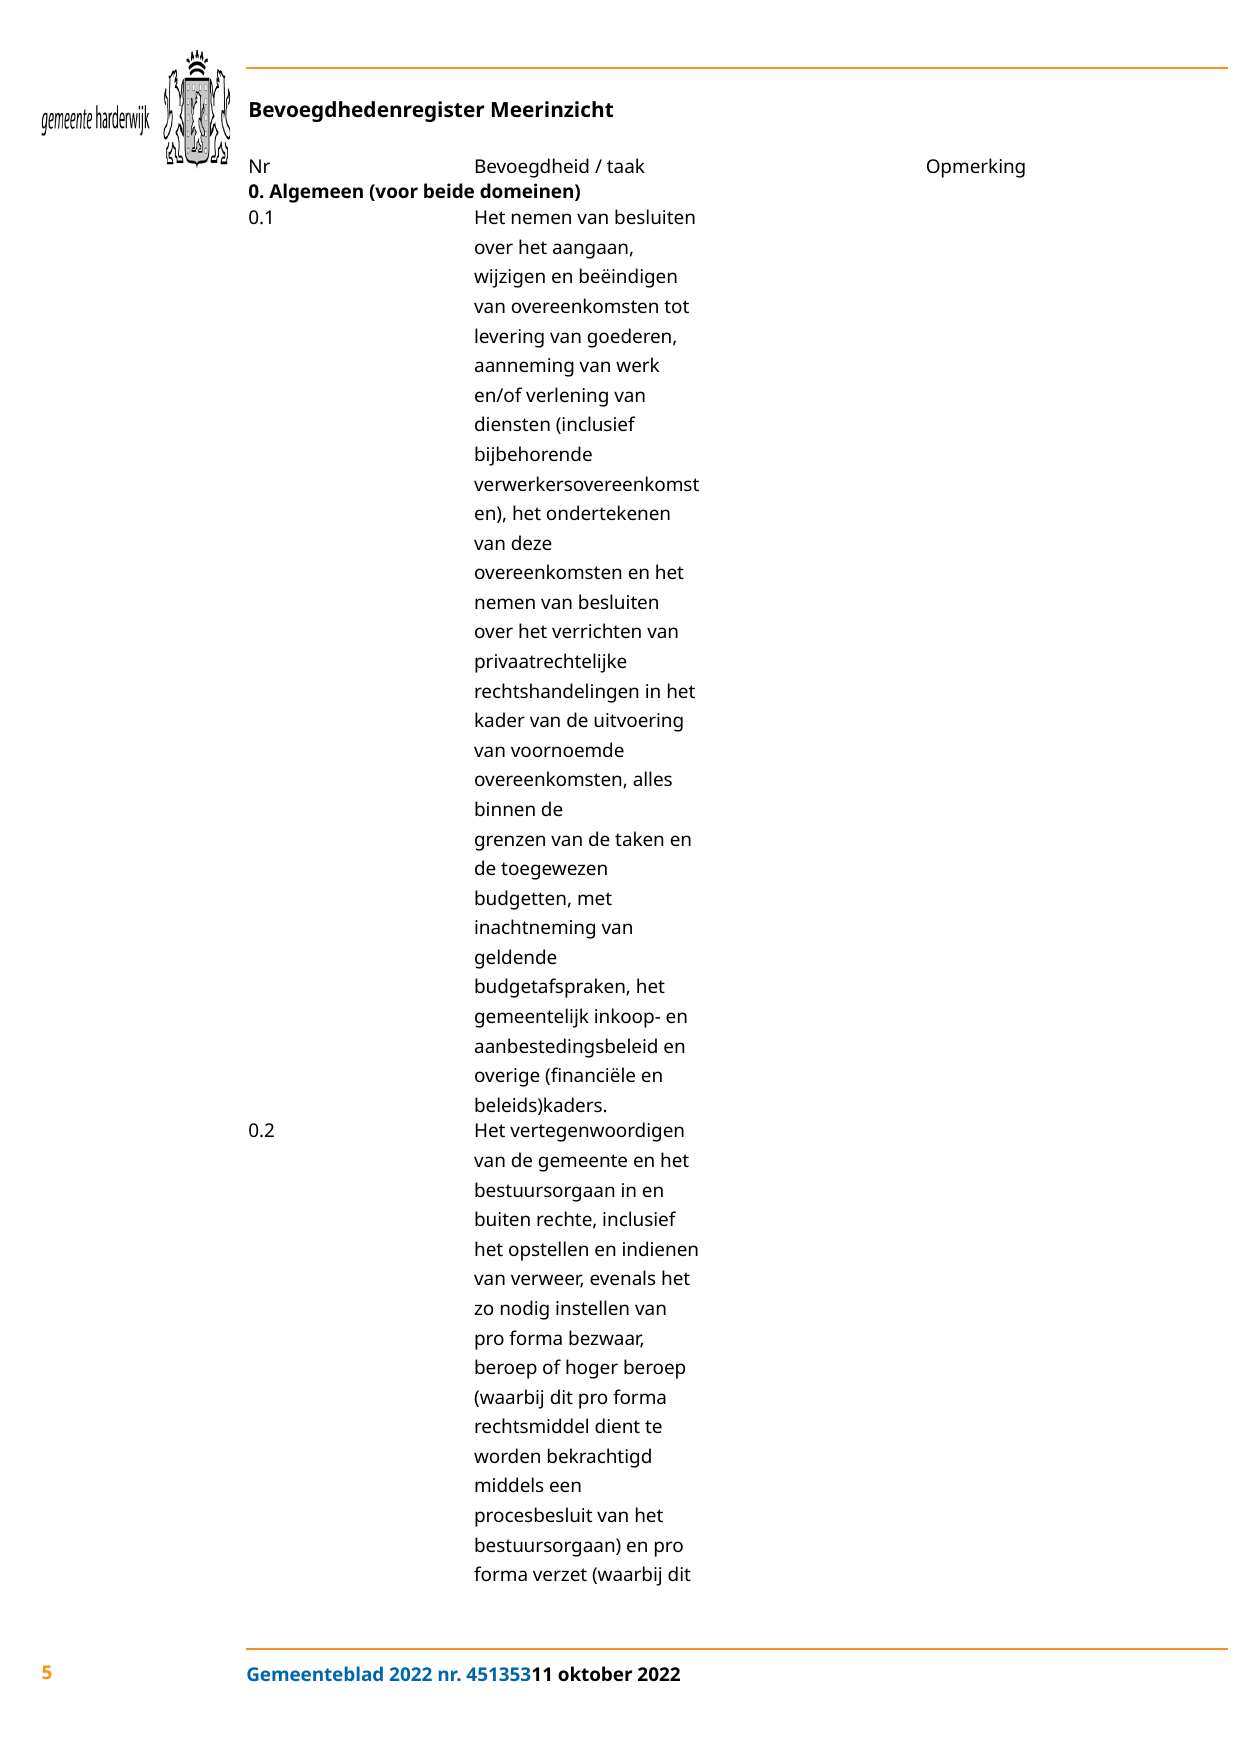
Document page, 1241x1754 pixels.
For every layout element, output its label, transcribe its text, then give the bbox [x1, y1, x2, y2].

table_cell 0. Algemeen (voor beide domeinen) [248, 179, 1152, 204]
text Bevoegdhedenregister Meerinzicht [248, 95, 1152, 123]
table_header Opmerking [926, 153, 1152, 179]
picture [41, 47, 231, 172]
table_header [700, 153, 926, 179]
table_cell [926, 1118, 1152, 1587]
table_header Bevoegdheid / taak [474, 153, 700, 179]
table_header Nr [248, 153, 474, 179]
table_cell [700, 1118, 926, 1587]
table_cell Het nemen van besluiten over het aangaan, wijzigen en beëindigen van overeenkomsten tot levering van goederen, aanneming van werk en/of verlening van diensten (inclusief bijbehorende verwerkersovereenkomsten), het ondertekenen van deze overeenkomsten en het nemen van besluiten over het verrichten van privaatrechtelijke rechtshandelingen in het kader van de uitvoering van voornoemde overeenkomsten, alles binnen de grenzen van de taken en de toegewezen budgetten, met inachtneming van geldende budgetafspraken, het gemeentelijk inkoop- en aanbestedingsbeleid en overige (financiële en beleids)kaders. [474, 205, 700, 1118]
table_cell [700, 205, 926, 1118]
table_cell 0.1 [248, 205, 474, 1118]
table_cell [926, 205, 1152, 1118]
table_cell 0.2 [248, 1118, 474, 1587]
table_cell Het vertegenwoordigen van de gemeente en het bestuursorgaan in en buiten rechte, inclusief het opstellen en indienen van verweer, evenals het zo nodig instellen van pro forma bezwaar, beroep of hoger beroep (waarbij dit pro forma rechtsmiddel dient te worden bekrachtigd middels een procesbesluit van het bestuursorgaan) en pro forma verzet (waarbij dit [474, 1118, 700, 1587]
